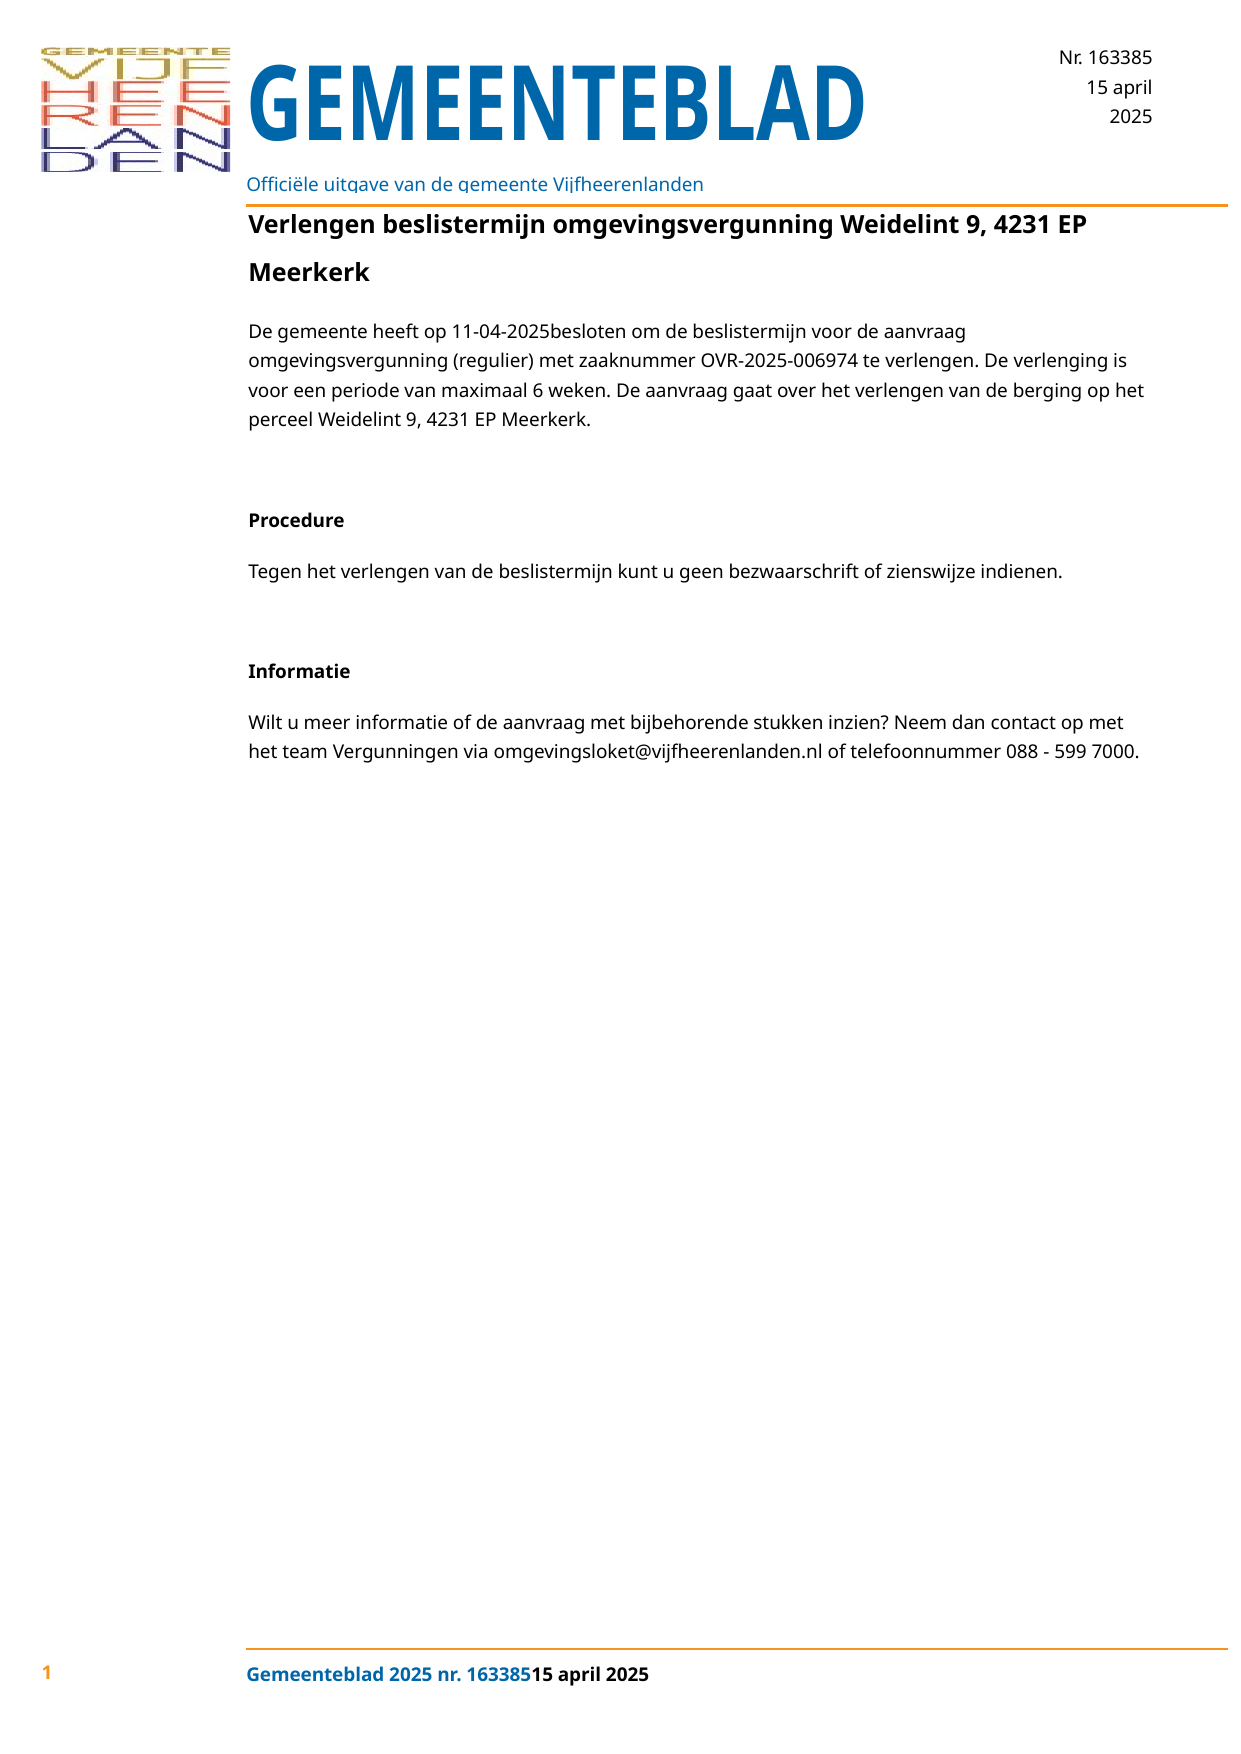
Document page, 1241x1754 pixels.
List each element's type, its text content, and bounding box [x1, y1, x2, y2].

text Wilt u meer informatie of de aanvraag met bijbehorende stukken inzien? Neem dan contact op met het team Vergunningen via omgevingsloket@vijfheerenlanden.nl of telefoonnummer 088 - 599 7000. [248, 709, 1152, 764]
text Verlengen beslistermijn omgevingsvergunning Weidelint 9, 4231 EP Meerkerk [248, 207, 1152, 288]
text Tegen het verlengen van de beslistermijn kunt u geen bezwaarschrift of zienswijze indienen. [248, 558, 1152, 584]
text Informatie [248, 659, 1152, 684]
picture [41, 47, 231, 172]
text Procedure [248, 507, 1152, 533]
text De gemeente heeft op 11-04-2025besloten om de beslistermijn voor de aanvraag omgevingsvergunning (regulier) met zaaknummer OVR-2025-006974 te verlengen. De verlenging is voor een periode van maximaal 6 weken. De aanvraag gaat over het verlengen van de berging op het perceel Weidelint 9, 4231 EP Meerkerk. [248, 318, 1152, 432]
